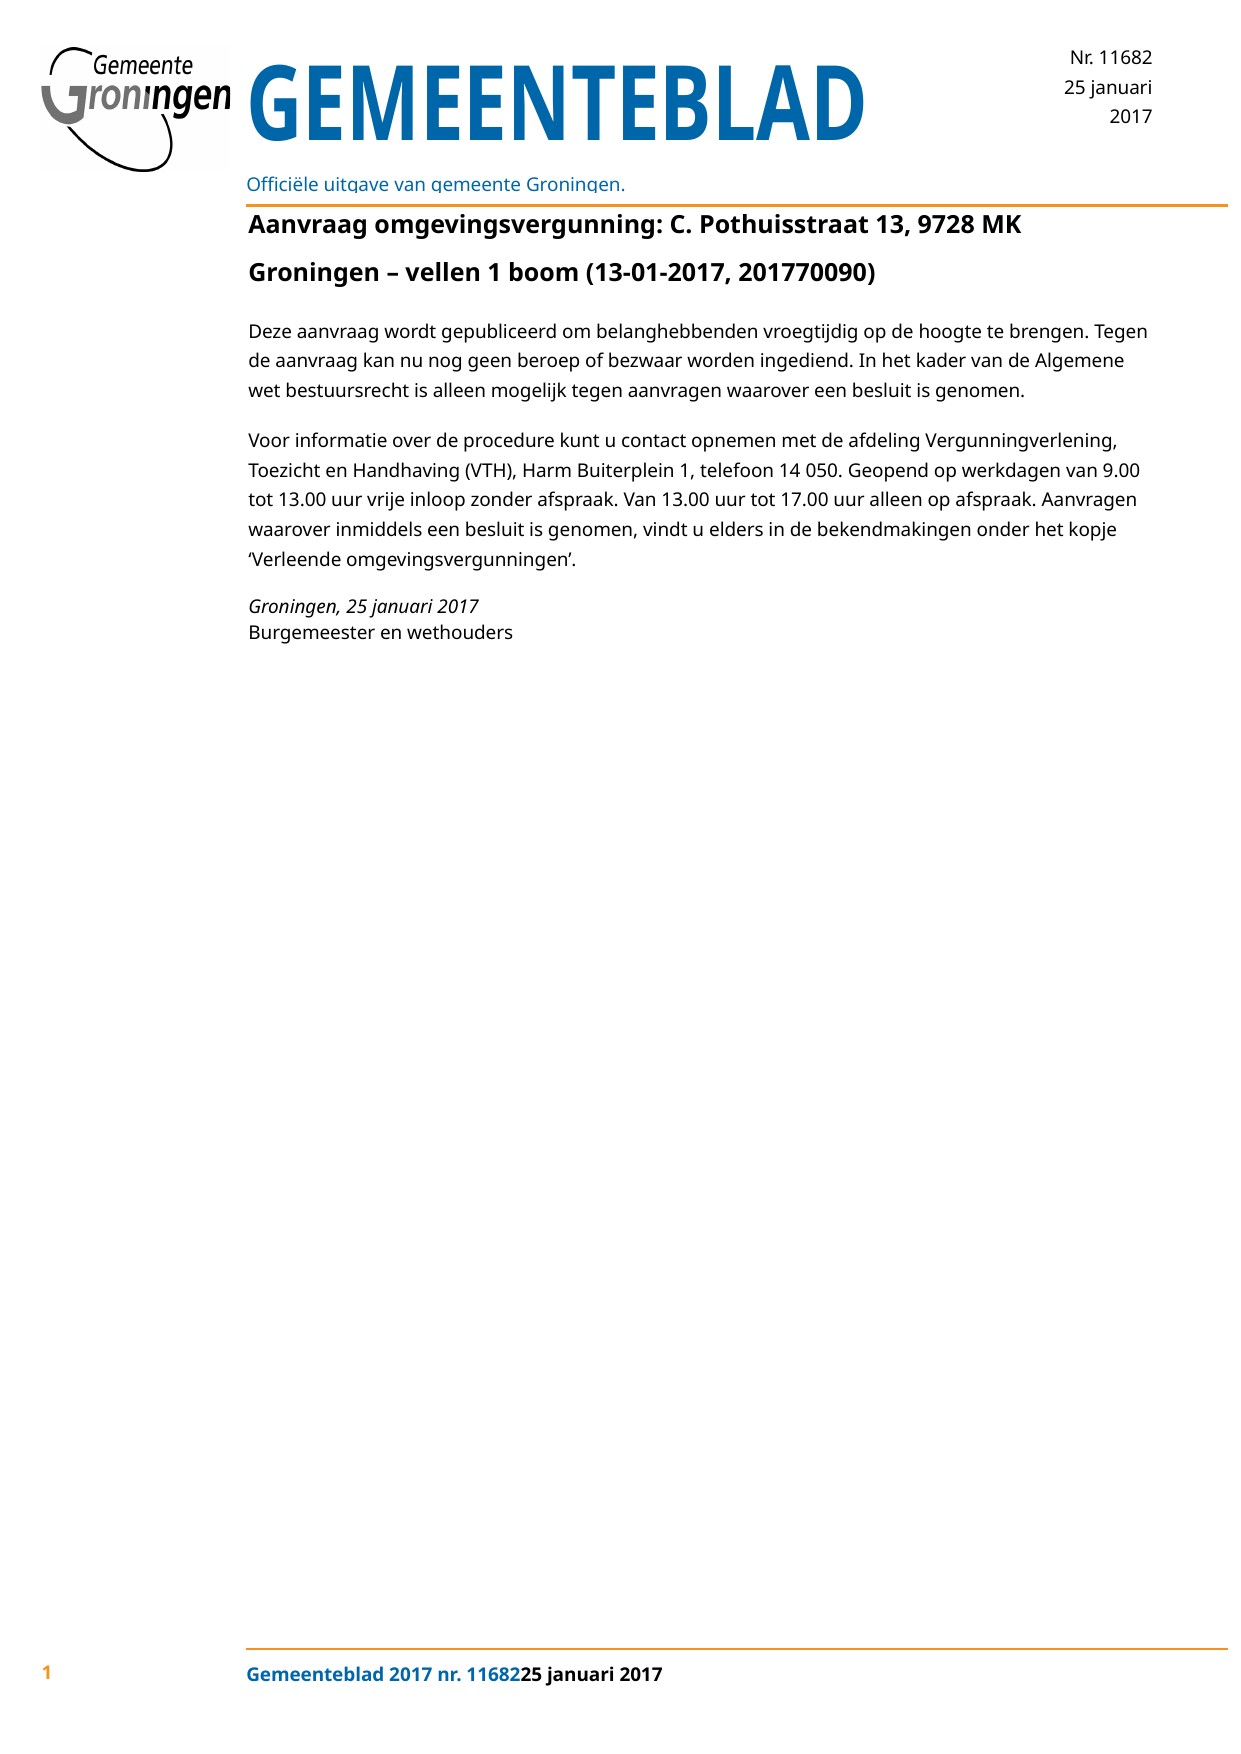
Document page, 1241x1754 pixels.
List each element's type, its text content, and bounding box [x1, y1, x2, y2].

text Groningen, 25 januari 2017 [248, 594, 1152, 619]
text Deze aanvraag wordt gepubliceerd om belanghebbenden vroegtijdig op de hoogte te brengen. Tegen de aanvraag kan nu nog geen beroep of bezwaar worden ingediend. In het kader van de Algemene wet bestuursrecht is alleen mogelijk tegen aanvragen waarover een besluit is genomen. [248, 318, 1152, 403]
text Burgemeester en wethouders [248, 619, 1152, 645]
text Aanvraag omgevingsvergunning: C. Pothuisstraat 13, 9728 MK Groningen – vellen 1 boom (13-01-2017, 201770090) [248, 207, 1152, 288]
text Voor informatie over de procedure kunt u contact opnemen met de afdeling Vergunningverlening, Toezicht en Handhaving (VTH), Harm Buiterplein 1, telefoon 14 050. Geopend op werkdagen van 9.00 tot 13.00 uur vrije inloop zonder afspraak. Van 13.00 uur tot 17.00 uur alleen op afspraak. Aanvragen waarover inmiddels een besluit is genomen, vindt u elders in de bekendmakingen onder het kopje ‘Verleende omgevingsvergunningen’. [248, 427, 1152, 572]
picture [41, 47, 231, 172]
